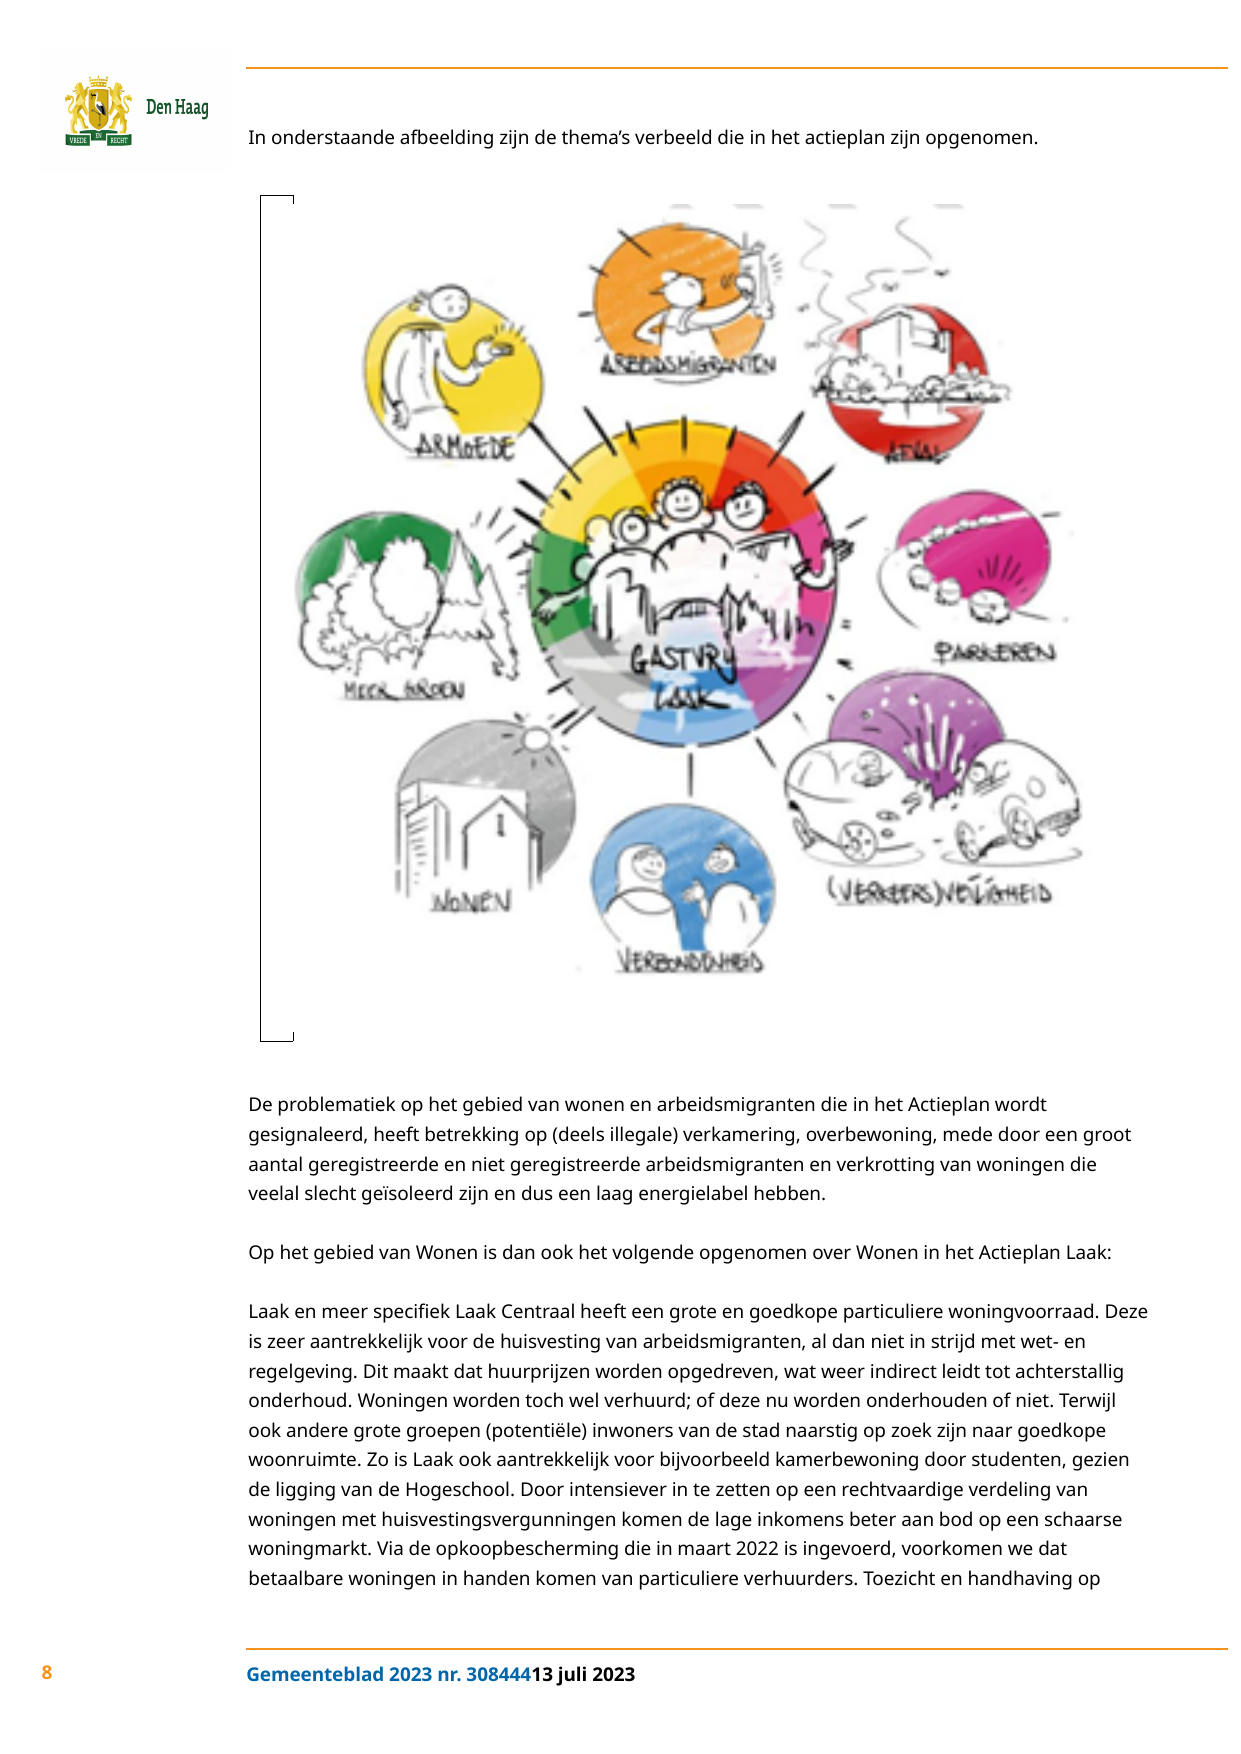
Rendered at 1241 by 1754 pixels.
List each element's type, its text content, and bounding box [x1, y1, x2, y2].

text De problematiek op het gebied van wonen en arbeidsmigranten die in het Actieplan wordt gesignaleerd, heeft betrekking op (deels illegale) verkamering, overbewoning, mede door een groot aantal geregistreerde en niet geregistreerde arbeidsmigranten en verkrotting van woningen die veelal slecht geïsoleerd zijn en dus een laag energielabel hebben. [248, 1092, 1152, 1206]
picture [41, 47, 231, 172]
picture [268, 204, 1155, 1032]
text In onderstaande afbeelding zijn de thema’s verbeeld die in het actieplan zijn opgenomen. [248, 124, 1152, 150]
text Laak en meer specifiek Laak Centraal heeft een grote en goedkope particuliere woningvoorraad. Deze is zeer aantrekkelijk voor de huisvesting van arbeidsmigranten, al dan niet in strijd met wet- en regelgeving. Dit maakt dat huurprijzen worden opgedreven, wat weer indirect leidt tot achterstallig onderhoud. Woningen worden toch wel verhuurd; of deze nu worden onderhouden of niet. Terwijl ook andere grote groepen (potentiële) inwoners van de stad naarstig op zoek zijn naar goedkope woonruimte. Zo is Laak ook aantrekkelijk voor bijvoorbeeld kamerbewoning door studenten, gezien de ligging van de Hogeschool. Door intensiever in te zetten op een rechtvaardige verdeling van woningen met huisvestingsvergunningen komen de lage inkomens beter aan bod op een schaarse woningmarkt. Via de opkoopbescherming die in maart 2022 is ingevoerd, voorkomen we dat betaalbare woningen in handen komen van particuliere verhuurders. Toezicht en handhaving op [248, 1299, 1152, 1591]
text Op het gebied van Wonen is dan ook het volgende opgenomen over Wonen in het Actieplan Laak: [248, 1239, 1152, 1265]
